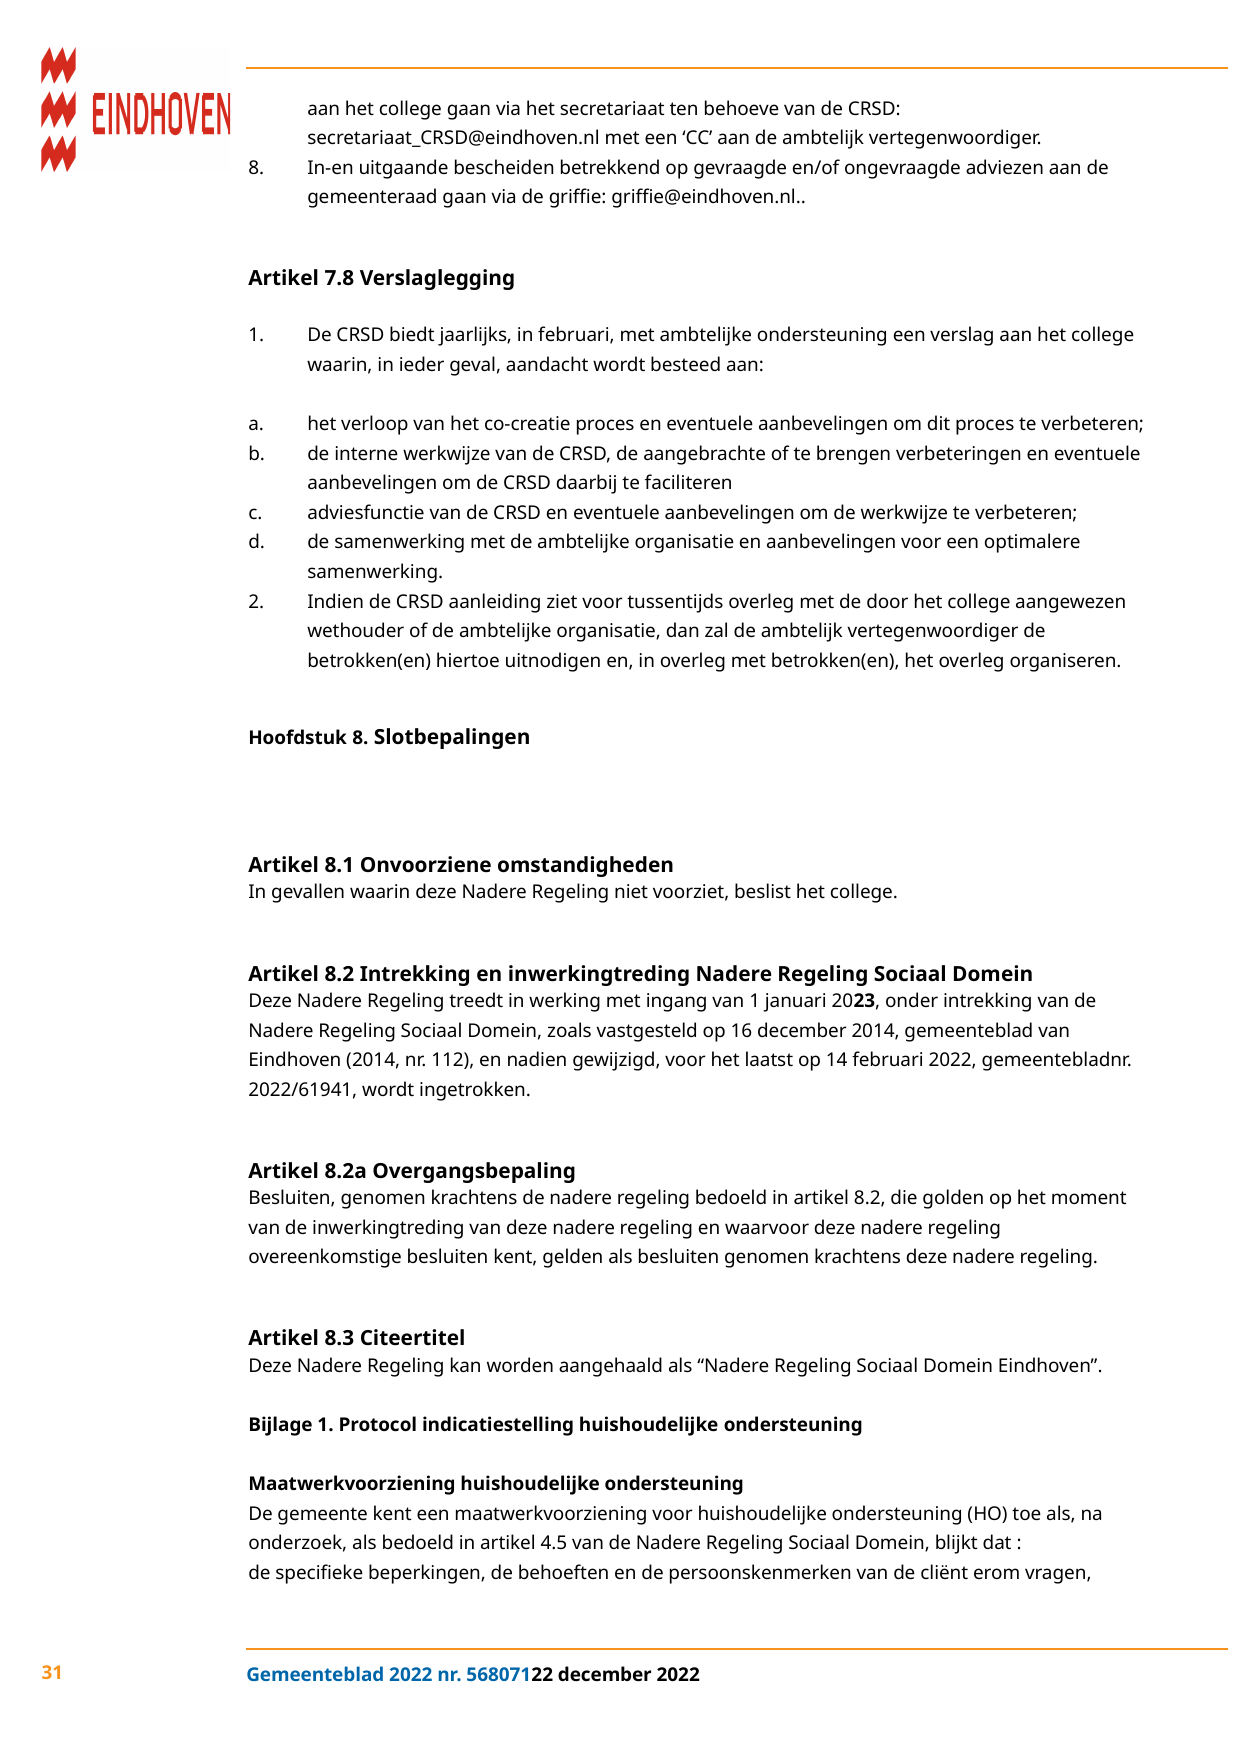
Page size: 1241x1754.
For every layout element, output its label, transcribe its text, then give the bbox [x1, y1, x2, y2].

text De gemeente kent een maatwerkvoorziening voor huishoudelijke ondersteuning (HO) toe als, na onderzoek, als bedoeld in artikel 4.5 van de Nadere Regeling Sociaal Domein, blijkt dat : [248, 1500, 1152, 1555]
text de specifieke beperkingen, de behoeften en de persoonskenmerken van de cliënt erom vragen, [248, 1559, 1152, 1585]
text Bijlage 1. Protocol indicatiestelling huishoudelijke ondersteuning [248, 1411, 1152, 1437]
text Hoofdstuk 8. Slotbepalingen [248, 722, 1152, 751]
list het verloop van het co-creatie proces en eventuele aanbevelingen om dit proces te verbeteren; [248, 410, 1152, 436]
text Deze Nadere Regeling kan worden aangehaald als “Nadere Regeling Sociaal Domein Eindhoven”. [248, 1352, 1152, 1378]
text Artikel 8.3 Citeertitel [248, 1323, 1152, 1352]
text In gevallen waarin deze Nadere Regeling niet voorziet, beslist het college. [248, 879, 1152, 904]
text Artikel 8.1 Onvoorziene omstandigheden [248, 850, 1152, 879]
list In-en uitgaande bescheiden betrekkend op gevraagde en/of ongevraagde adviezen aan de gemeenteraad gaan via de griffie: griffie@eindhoven.nl.. [248, 154, 1152, 209]
list De CRSD biedt jaarlijks, in februari, met ambtelijke ondersteuning een verslag aan het college waarin, in ieder geval, aandacht wordt besteed aan: [248, 322, 1152, 377]
text Artikel 8.2 Intrekking en inwerkingtreding Nadere Regeling Sociaal Domein [248, 959, 1152, 987]
list adviesfunctie van de CRSD en eventuele aanbevelingen om de werkwijze te verbeteren; [248, 499, 1152, 525]
text Artikel 8.2a Overgangsbepaling [248, 1156, 1152, 1184]
text Artikel 7.8 Verslaglegging [248, 263, 1152, 292]
list de samenwerking met de ambtelijke organisatie en aanbevelingen voor een optimalere samenwerking. [248, 529, 1152, 584]
list Indien de CRSD aanleiding ziet voor tussentijds overleg met de door het college aangewezen wethouder of de ambtelijke organisatie, dan zal de ambtelijk vertegenwoordiger de betrokken(en) hiertoe uitnodigen en, in overleg met betrokken(en), het overleg organiseren. [248, 588, 1152, 673]
list aan het college gaan via het secretariaat ten behoeve van de CRSD: secretariaat_CRSD@eindhoven.nl met een ‘CC’ aan de ambtelijk vertegenwoordiger. [248, 95, 1152, 150]
text Deze Nadere Regeling treedt in werking met ingang van 1 januari 2023, onder intrekking van de Nadere Regeling Sociaal Domein, zoals vastgesteld op 16 december 2014, gemeenteblad van Eindhoven (2014, nr. 112), en nadien gewijzigd, voor het laatst op 14 februari 2022, gemeentebladnr. 2022/61941, wordt ingetrokken. [248, 987, 1152, 1102]
picture [41, 47, 231, 172]
text Maatwerkvoorziening huishoudelijke ondersteuning [248, 1470, 1152, 1496]
list de interne werkwijze van de CRSD, de aangebrachte of te brengen verbeteringen en eventuele aanbevelingen om de CRSD daarbij te faciliteren [248, 440, 1152, 495]
text Besluiten, genomen krachtens de nadere regeling bedoeld in artikel 8.2, die golden op het moment van de inwerkingtreding van deze nadere regeling en waarvoor deze nadere regeling overeenkomstige besluiten kent, gelden als besluiten genomen krachtens deze nadere regeling. [248, 1184, 1152, 1269]
